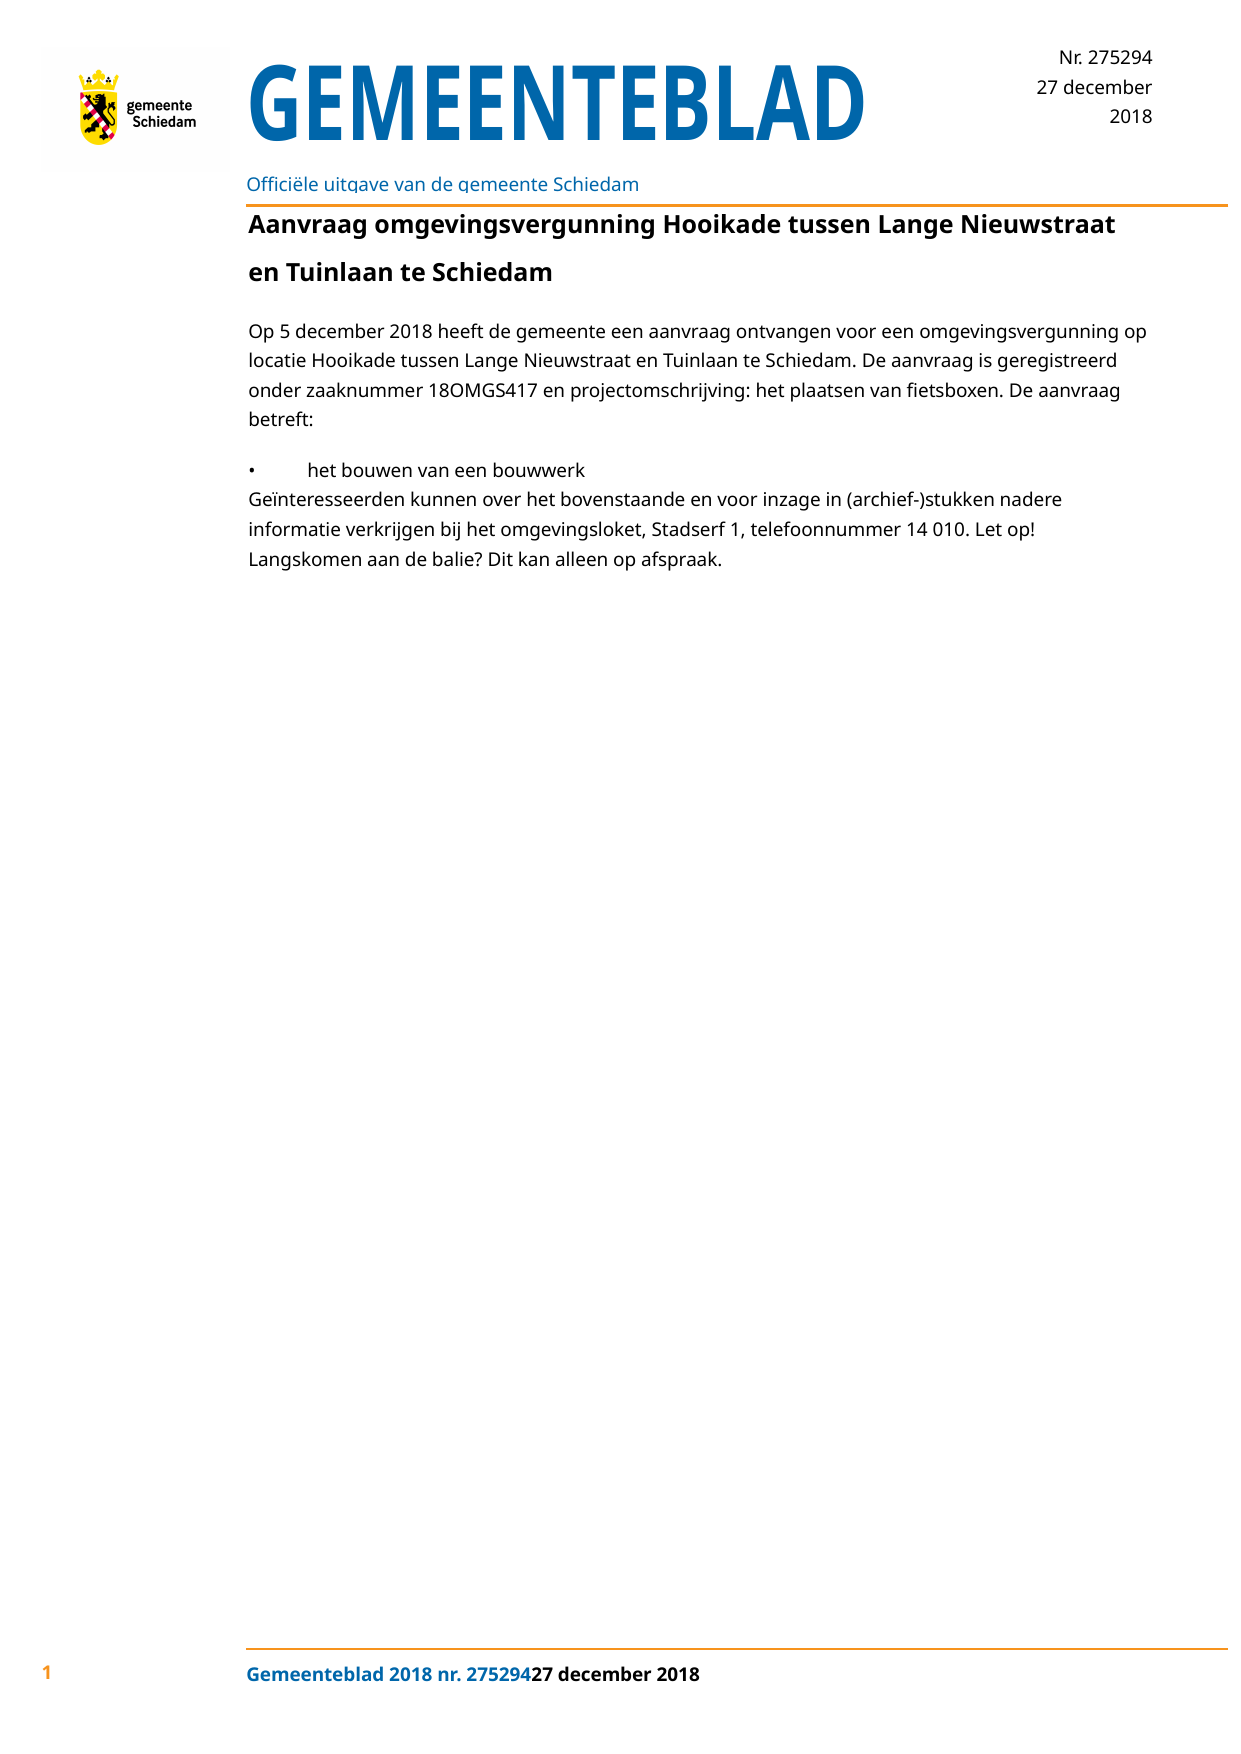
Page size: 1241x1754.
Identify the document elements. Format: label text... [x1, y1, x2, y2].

list het bouwen van een bouwwerk [248, 457, 1152, 483]
text Op 5 december 2018 heeft de gemeente een aanvraag ontvangen voor een omgevingsvergunning op locatie Hooikade tussen Lange Nieuwstraat en Tuinlaan te Schiedam. De aanvraag is geregistreerd onder zaaknummer 18OMGS417 en projectomschrijving: het plaatsen van fietsboxen. De aanvraag betreft: [248, 318, 1152, 432]
text Aanvraag omgevingsvergunning Hooikade tussen Lange Nieuwstraat en Tuinlaan te Schiedam [248, 207, 1152, 288]
picture [41, 47, 231, 172]
text Geïnteresseerden kunnen over het bovenstaande en voor inzage in (archief-)stukken nadere informatie verkrijgen bij het omgevingsloket, Stadserf 1, telefoonnummer 14 010. Let op! Langskomen aan de balie? Dit kan alleen op afspraak. [248, 487, 1152, 572]
